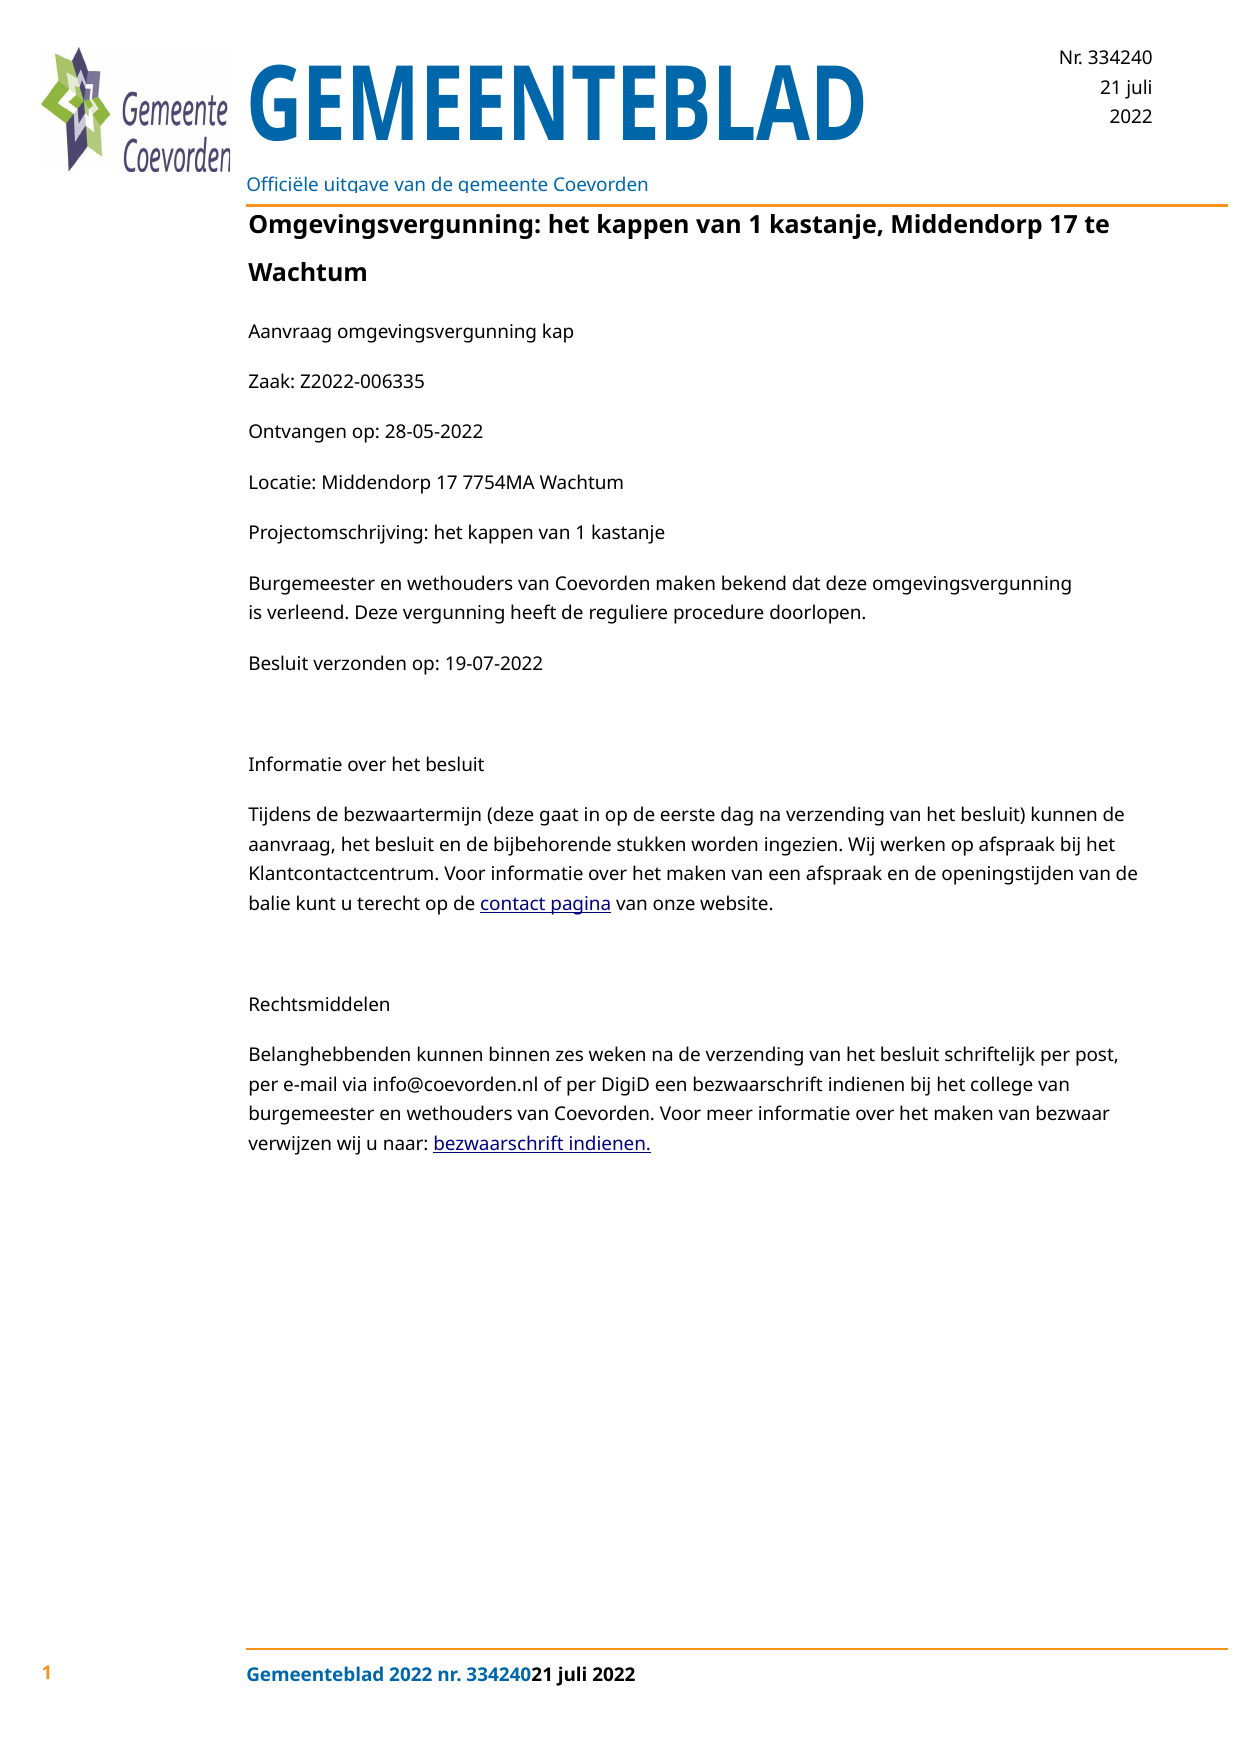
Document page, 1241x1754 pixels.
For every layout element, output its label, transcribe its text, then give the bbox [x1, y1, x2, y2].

text Omgevingsvergunning: het kappen van 1 kastanje, Middendorp 17 te Wachtum [248, 207, 1152, 288]
text Zaak: Z2022-006335 [248, 368, 1152, 394]
text Tijdens de bezwaartermijn (deze gaat in op de eerste dag na verzending van het besluit) kunnen de aanvraag, het besluit en de bijbehorende stukken worden ingezien. Wij werken op afspraak bij het Klantcontactcentrum. Voor informatie over het maken van een afspraak en de openingstijden van de balie kunt u terecht op de contact pagina van onze website. [248, 801, 1152, 916]
text Besluit verzonden op: 19-07-2022 [248, 650, 1152, 676]
text Belanghebbenden kunnen binnen zes weken na de verzending van het besluit schriftelijk per post, per e-mail via info@coevorden.nl of per DigiD een bezwaarschrift indienen bij het college van burgemeester en wethouders van Coevorden. Voor meer informatie over het maken van bezwaar verwijzen wij u naar: bezwaarschrift indienen. [248, 1041, 1152, 1156]
text Burgemeester en wethouders van Coevorden maken bekend dat deze omgevingsvergunning is verleend. Deze vergunning heeft de reguliere procedure doorlopen. [248, 570, 1152, 625]
text Projectomschrijving: het kappen van 1 kastanje [248, 519, 1152, 545]
text Locatie: Middendorp 17 7754MA Wachtum [248, 469, 1152, 495]
picture [41, 47, 231, 172]
text Ontvangen op: 28-05-2022 [248, 419, 1152, 444]
text Aanvraag omgevingsvergunning kap [248, 318, 1152, 344]
text Informatie over het besluit [248, 751, 1152, 777]
text Rechtsmiddelen [248, 991, 1152, 1017]
